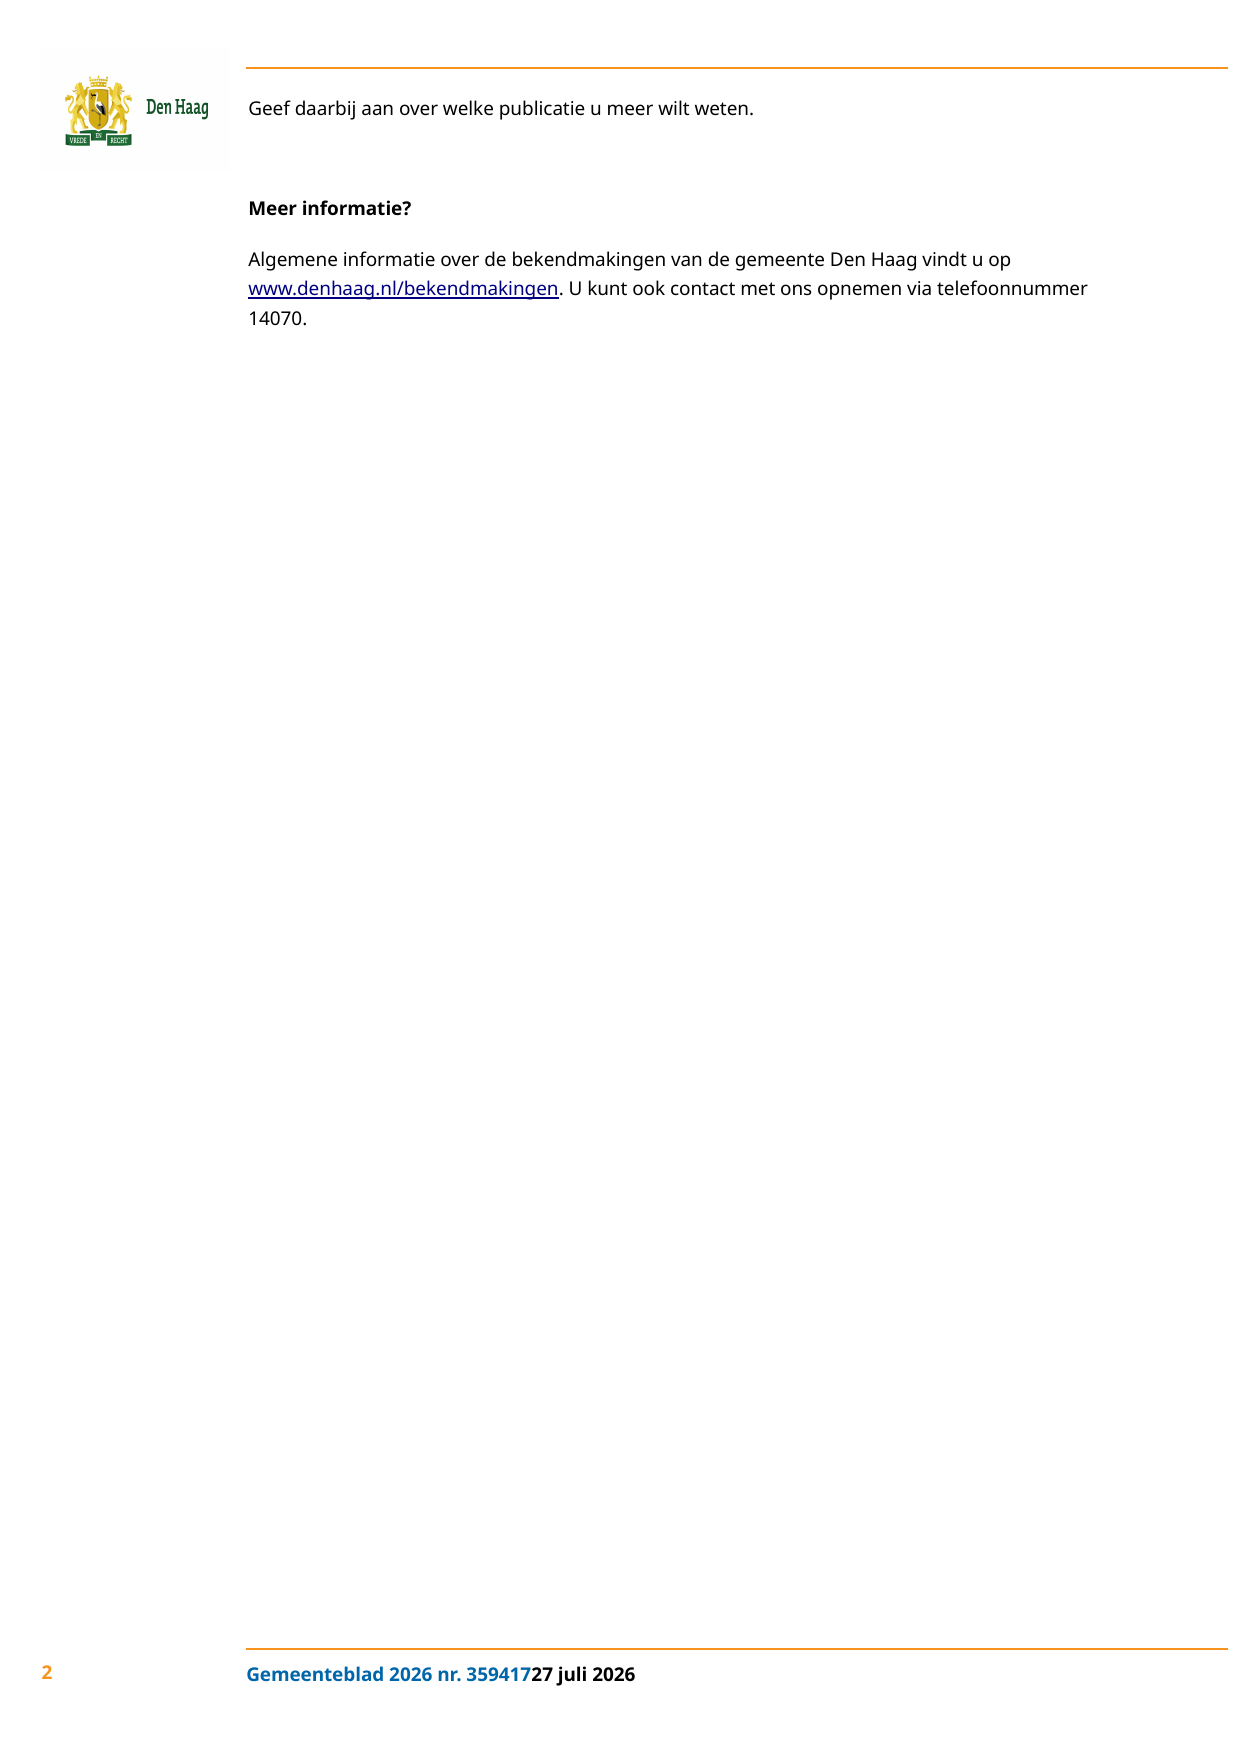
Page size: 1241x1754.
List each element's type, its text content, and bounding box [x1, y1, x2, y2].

text Algemene informatie over de bekendmakingen van de gemeente Den Haag vindt u op www.denhaag.nl/bekendmakingen. U kunt ook contact met ons opnemen via telefoonnummer 14070. [248, 246, 1152, 331]
text Meer informatie? [248, 196, 1152, 221]
picture [41, 47, 231, 172]
text Geef daarbij aan over welke publicatie u meer wilt weten. [248, 95, 1152, 121]
